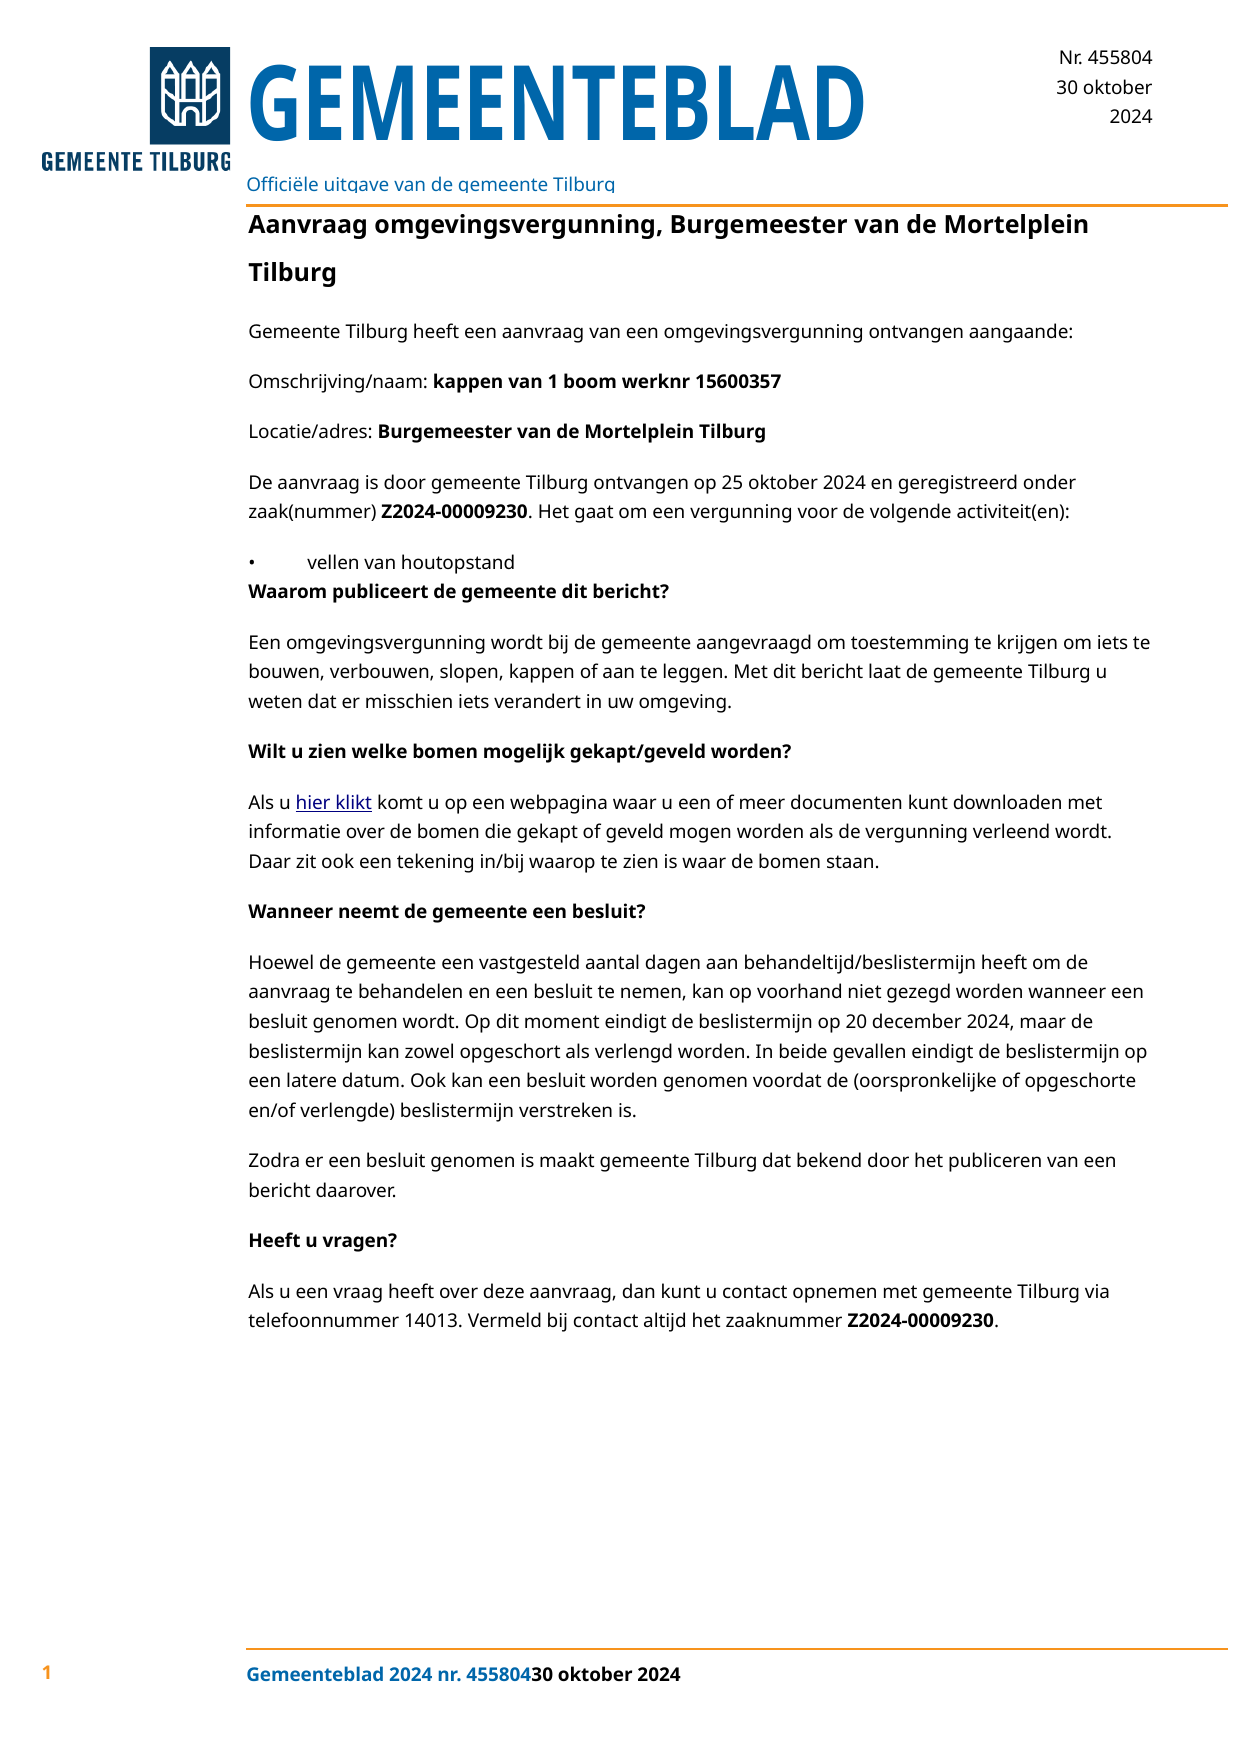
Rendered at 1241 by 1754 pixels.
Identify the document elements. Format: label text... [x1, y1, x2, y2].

text Heeft u vragen? [248, 1227, 1152, 1253]
text Wilt u zien welke bomen mogelijk gekapt/geveld worden? [248, 739, 1152, 764]
text Aanvraag omgevingsvergunning, Burgemeester van de Mortelplein Tilburg [248, 207, 1152, 288]
text Waarom publiceert de gemeente dit bericht? [248, 579, 1152, 604]
text Omschrijving/naam: kappen van 1 boom werknr 15600357 [248, 368, 1152, 394]
text De aanvraag is door gemeente Tilburg ontvangen op 25 oktober 2024 en geregistreerd onder zaak(nummer) Z2024-00009230. Het gaat om een vergunning voor de volgende activiteit(en): [248, 469, 1152, 524]
text Hoewel de gemeente een vastgesteld aantal dagen aan behandeltijd/beslistermijn heeft om de aanvraag te behandelen en een besluit te nemen, kan op voorhand niet gezegd worden wanneer een besluit genomen wordt. Op dit moment eindigt de beslistermijn op 20 december 2024, maar de beslistermijn kan zowel opgeschort als verlengd worden. In beide gevallen eindigt de beslistermijn op een latere datum. Ook kan een besluit worden genomen voordat de (oorspronkelijke of opgeschorte en/of verlengde) beslistermijn verstreken is. [248, 949, 1152, 1123]
text Zodra er een besluit genomen is maakt gemeente Tilburg dat bekend door het publiceren van een bericht daarover. [248, 1147, 1152, 1203]
text Als u een vraag heeft over deze aanvraag, dan kunt u contact opnemen met gemeente Tilburg via telefoonnummer 14013. Vermeld bij contact altijd het zaaknummer Z2024-00009230. [248, 1278, 1152, 1333]
text Wanneer neemt de gemeente een besluit? [248, 899, 1152, 924]
text Als u hier klikt komt u op een webpagina waar u een of meer documenten kunt downloaden met informatie over de bomen die gekapt of geveld mogen worden als de vergunning verleend wordt. Daar zit ook een tekening in/bij waarop te zien is waar de bomen staan. [248, 789, 1152, 874]
picture [41, 47, 231, 172]
text Een omgevingsvergunning wordt bij de gemeente aangevraagd om toestemming te krijgen om iets te bouwen, verbouwen, slopen, kappen of aan te leggen. Met dit bericht laat de gemeente Tilburg u weten dat er misschien iets verandert in uw omgeving. [248, 629, 1152, 714]
text Locatie/adres: Burgemeester van de Mortelplein Tilburg [248, 419, 1152, 444]
list vellen van houtopstand [248, 549, 1152, 575]
text Gemeente Tilburg heeft een aanvraag van een omgevingsvergunning ontvangen aangaande: [248, 318, 1152, 344]
